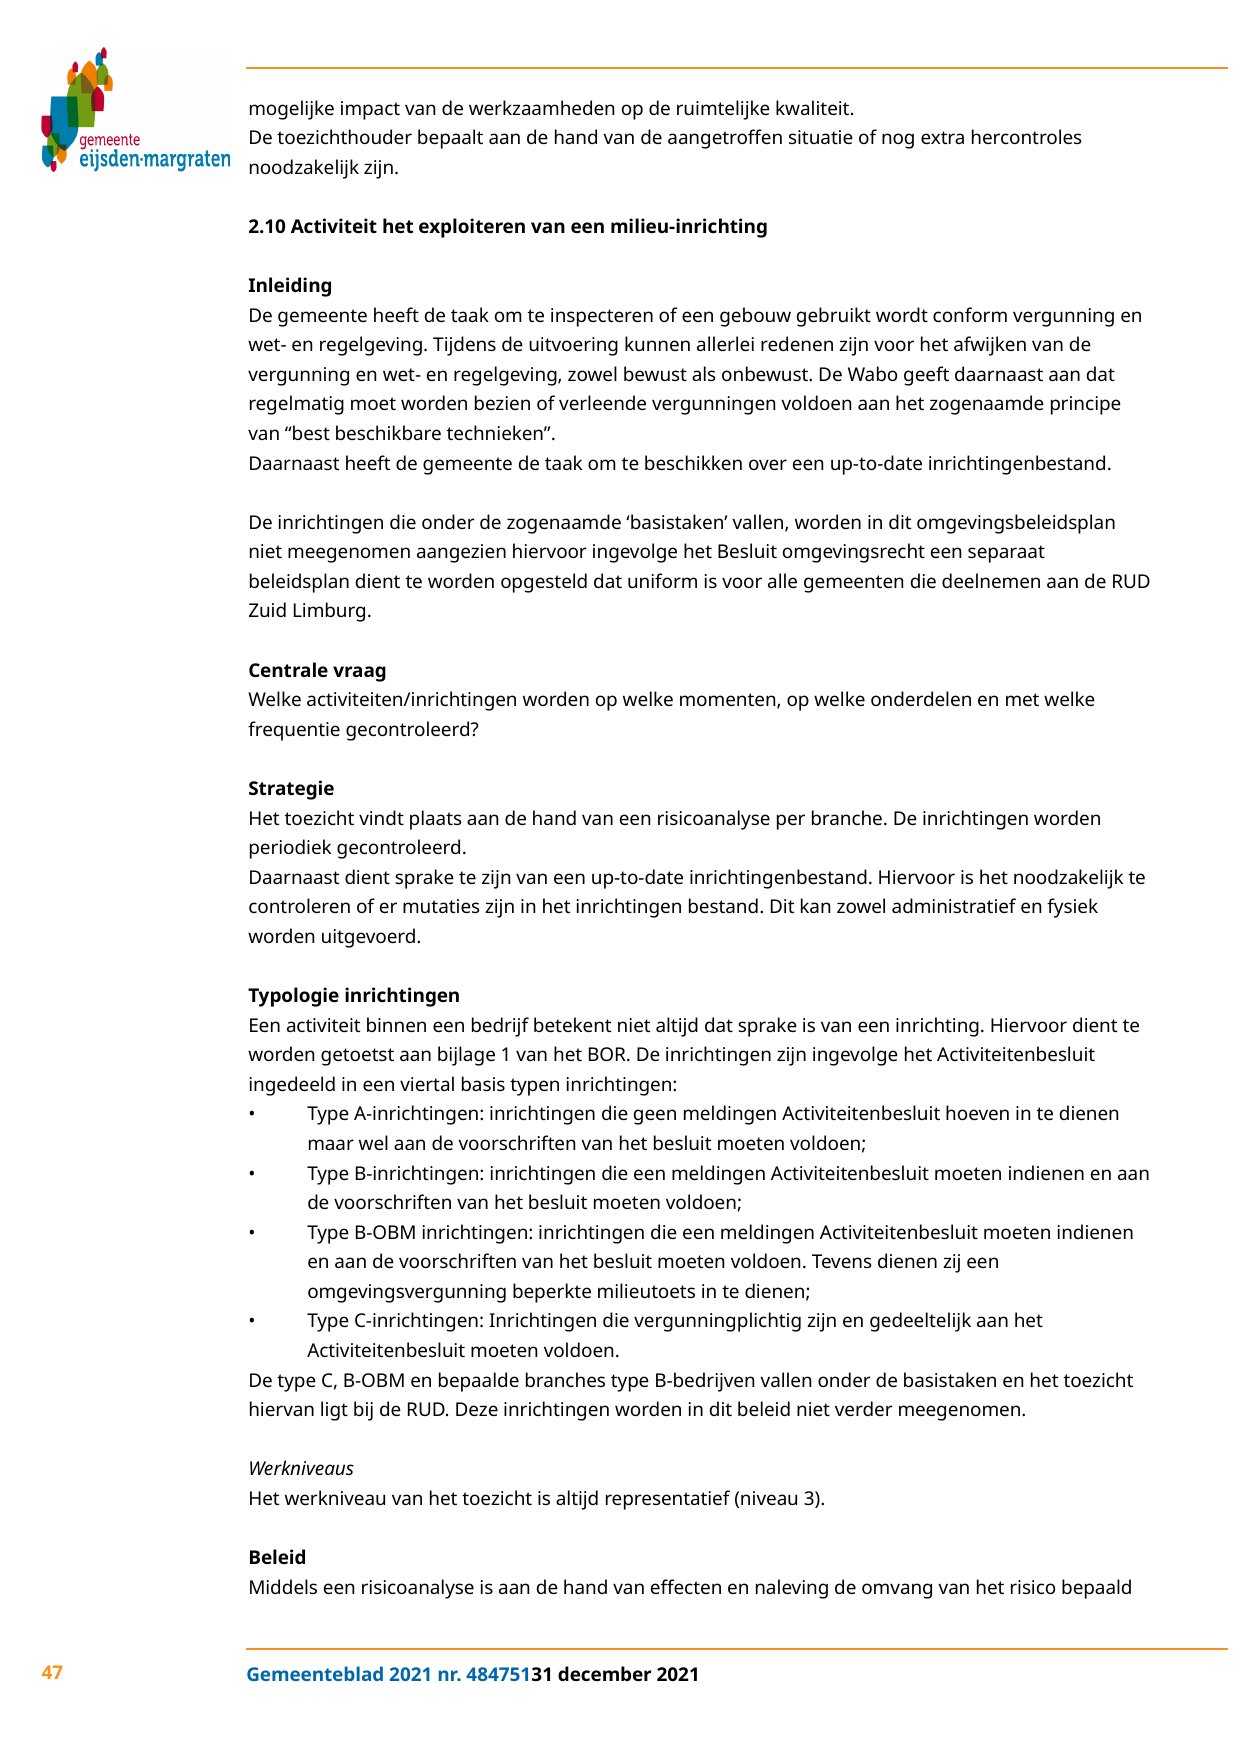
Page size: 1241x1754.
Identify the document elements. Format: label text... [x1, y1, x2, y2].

text Daarnaast dient sprake te zijn van een up-to-date inrichtingenbestand. Hiervoor is het noodzakelijk te controleren of er mutaties zijn in het inrichtingen bestand. Dit kan zowel administratief en fysiek worden uitgevoerd. [248, 864, 1152, 949]
text Beleid [248, 1544, 1152, 1570]
text Welke activiteiten/inrichtingen worden op welke momenten, op welke onderdelen en met welke frequentie gecontroleerd? [248, 686, 1152, 742]
text Inleiding [248, 272, 1152, 298]
text De inrichtingen die onder de zogenaamde ‘basistaken’ vallen, worden in dit omgevingsbeleidsplan niet meegenomen aangezien hiervoor ingevolge het Besluit omgevingsrecht een separaat beleidsplan dient te worden opgesteld dat uniform is voor alle gemeenten die deelnemen aan de RUD Zuid Limburg. [248, 509, 1152, 623]
text Strategie [248, 775, 1152, 801]
list Type C-inrichtingen: Inrichtingen die vergunningplichtig zijn en gedeeltelijk aan het Activiteitenbesluit moeten voldoen. [248, 1308, 1152, 1363]
text 2.10 Activiteit het exploiteren van een milieu-inrichting [248, 213, 1152, 239]
text Werkniveaus [248, 1456, 1152, 1481]
list Type A-inrichtingen: inrichtingen die geen meldingen Activiteitenbesluit hoeven in te dienen maar wel aan de voorschriften van het besluit moeten voldoen; [248, 1101, 1152, 1156]
text Typologie inrichtingen [248, 982, 1152, 1008]
picture [41, 47, 231, 172]
text De type C, B-OBM en bepaalde branches type B-bedrijven vallen onder de basistaken en het toezicht hiervan ligt bij de RUD. Deze inrichtingen worden in dit beleid niet verder meegenomen. [248, 1367, 1152, 1422]
text Een activiteit binnen een bedrijf betekent niet altijd dat sprake is van een inrichting. Hiervoor dient te worden getoetst aan bijlage 1 van het BOR. De inrichtingen zijn ingevolge het Activiteitenbesluit ingedeeld in een viertal basis typen inrichtingen: [248, 1012, 1152, 1097]
text Middels een risicoanalyse is aan de hand van effecten en naleving de omvang van het risico bepaald [248, 1574, 1152, 1600]
list Type B-OBM inrichtingen: inrichtingen die een meldingen Activiteitenbesluit moeten indienen en aan de voorschriften van het besluit moeten voldoen. Tevens dienen zij een omgevingsvergunning beperkte milieutoets in te dienen; [248, 1219, 1152, 1304]
text De toezichthouder bepaalt aan de hand van de aangetroffen situatie of nog extra hercontroles noodzakelijk zijn. [248, 124, 1152, 180]
text Daarnaast heeft de gemeente de taak om te beschikken over een up-to-date inrichtingenbestand. [248, 450, 1152, 476]
list Type B-inrichtingen: inrichtingen die een meldingen Activiteitenbesluit moeten indienen en aan de voorschriften van het besluit moeten voldoen; [248, 1160, 1152, 1215]
text Het toezicht vindt plaats aan de hand van een risicoanalyse per branche. De inrichtingen worden periodiek gecontroleerd. [248, 805, 1152, 860]
text De gemeente heeft de taak om te inspecteren of een gebouw gebruikt wordt conform vergunning en wet- en regelgeving. Tijdens de uitvoering kunnen allerlei redenen zijn voor het afwijken van de vergunning en wet- en regelgeving, zowel bewust als onbewust. De Wabo geeft daarnaast aan dat regelmatig moet worden bezien of verleende vergunningen voldoen aan het zogenaamde principe van “best beschikbare technieken”. [248, 302, 1152, 446]
text mogelijke impact van de werkzaamheden op de ruimtelijke kwaliteit. [248, 95, 1152, 121]
text Centrale vraag [248, 657, 1152, 683]
text Het werkniveau van het toezicht is altijd representatief (niveau 3). [248, 1485, 1152, 1511]
